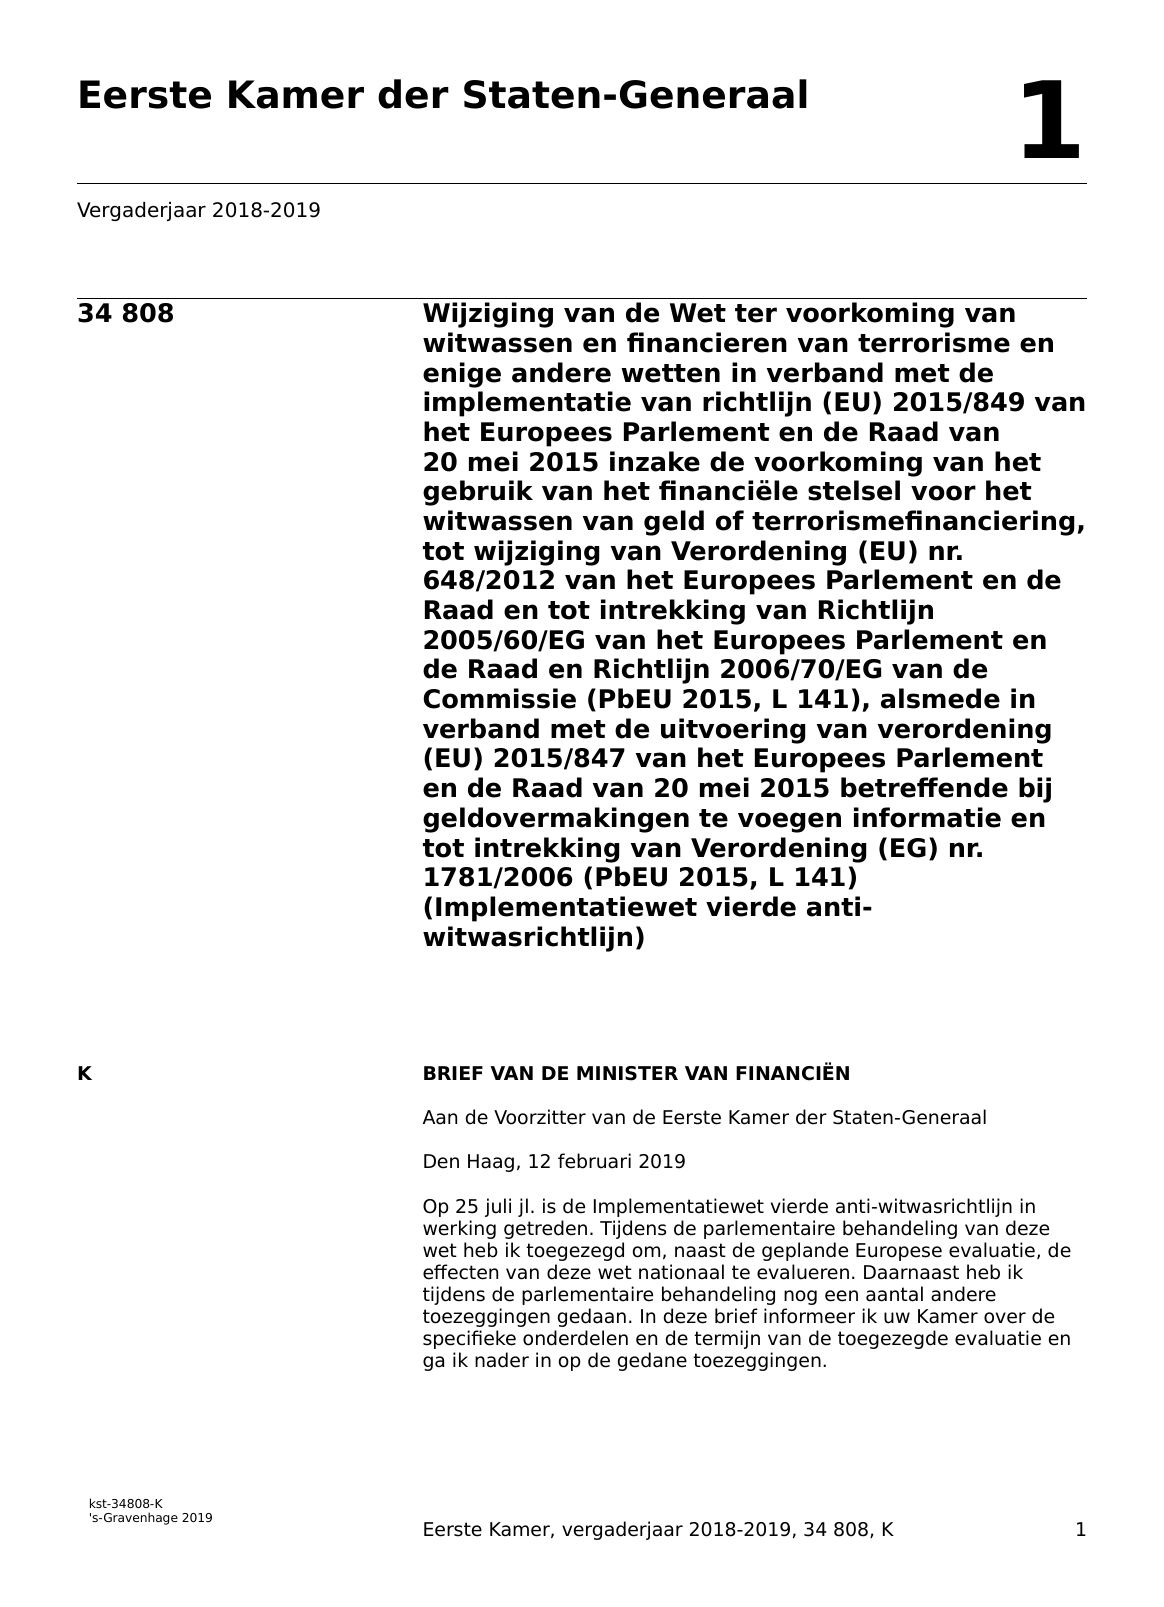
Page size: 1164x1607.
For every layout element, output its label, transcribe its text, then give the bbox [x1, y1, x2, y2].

text Den Haag, 12 februari 2019 [422, 1151, 1087, 1173]
text Op 25 juli jl. is de Implementatiewet vierde anti-witwasrichtlijn in werking getreden. Tijdens de parlementaire behandeling van deze wet heb ik toegezegd om, naast de geplande Europese evaluatie, de effecten van deze wet nationaal te evalueren. Daarnaast heb ik tijdens de parlementaire behandeling nog een aantal andere toezeggingen gedaan. In deze brief informeer ik uw Kamer over de specifieke onderdelen en de termijn van de toegezegde evaluatie en ga ik nader in op de gedane toezeggingen. [422, 1196, 1087, 1371]
subtitle K BRIEF VAN DE MINISTER VAN FINANCIËN [77, 1063, 1087, 1085]
table_header Eerste Kamer der Staten-Generaal [77, 59, 886, 183]
text Aan de Voorzitter van de Eerste Kamer der Staten-Generaal [422, 1107, 1087, 1129]
subtitle 34 808 Wijziging van de Wet ter voorkoming van witwassen en financieren van terrorisme en enige andere wetten in verband met de implementatie van richtlijn (EU) 2015/849 van het Europees Parlement en de Raad van 20 mei 2015 inzake de voorkoming van het gebruik van het financiële stelsel voor het witwassen van geld of terrorismefinanciering, tot wijziging van Verordening (EU) nr. 648/2012 van het Europees Parlement en de Raad en tot intrekking van Richtlijn 2005/60/EG van het Europees Parlement en de Raad en Richtlijn 2006/70/EG van de Commissie (PbEU 2015, L 141), alsmede in verband met de uitvoering van verordening (EU) 2015/847 van het Europees Parlement en de Raad van 20 mei 2015 betreffende bij geldovermakingen te voegen informatie en tot intrekking van Verordening (EG) nr. 1781/2006 (PbEU 2015, L 141) (Implementatiewet vierde anti-witwasrichtlijn) [77, 299, 1087, 952]
table_cell Vergaderjaar 2018-2019 [77, 184, 1087, 298]
text 's-Gravenhage 2019 [88, 1511, 323, 1525]
table_header 1 [886, 59, 1087, 183]
text kst-34808-K [88, 1497, 323, 1511]
